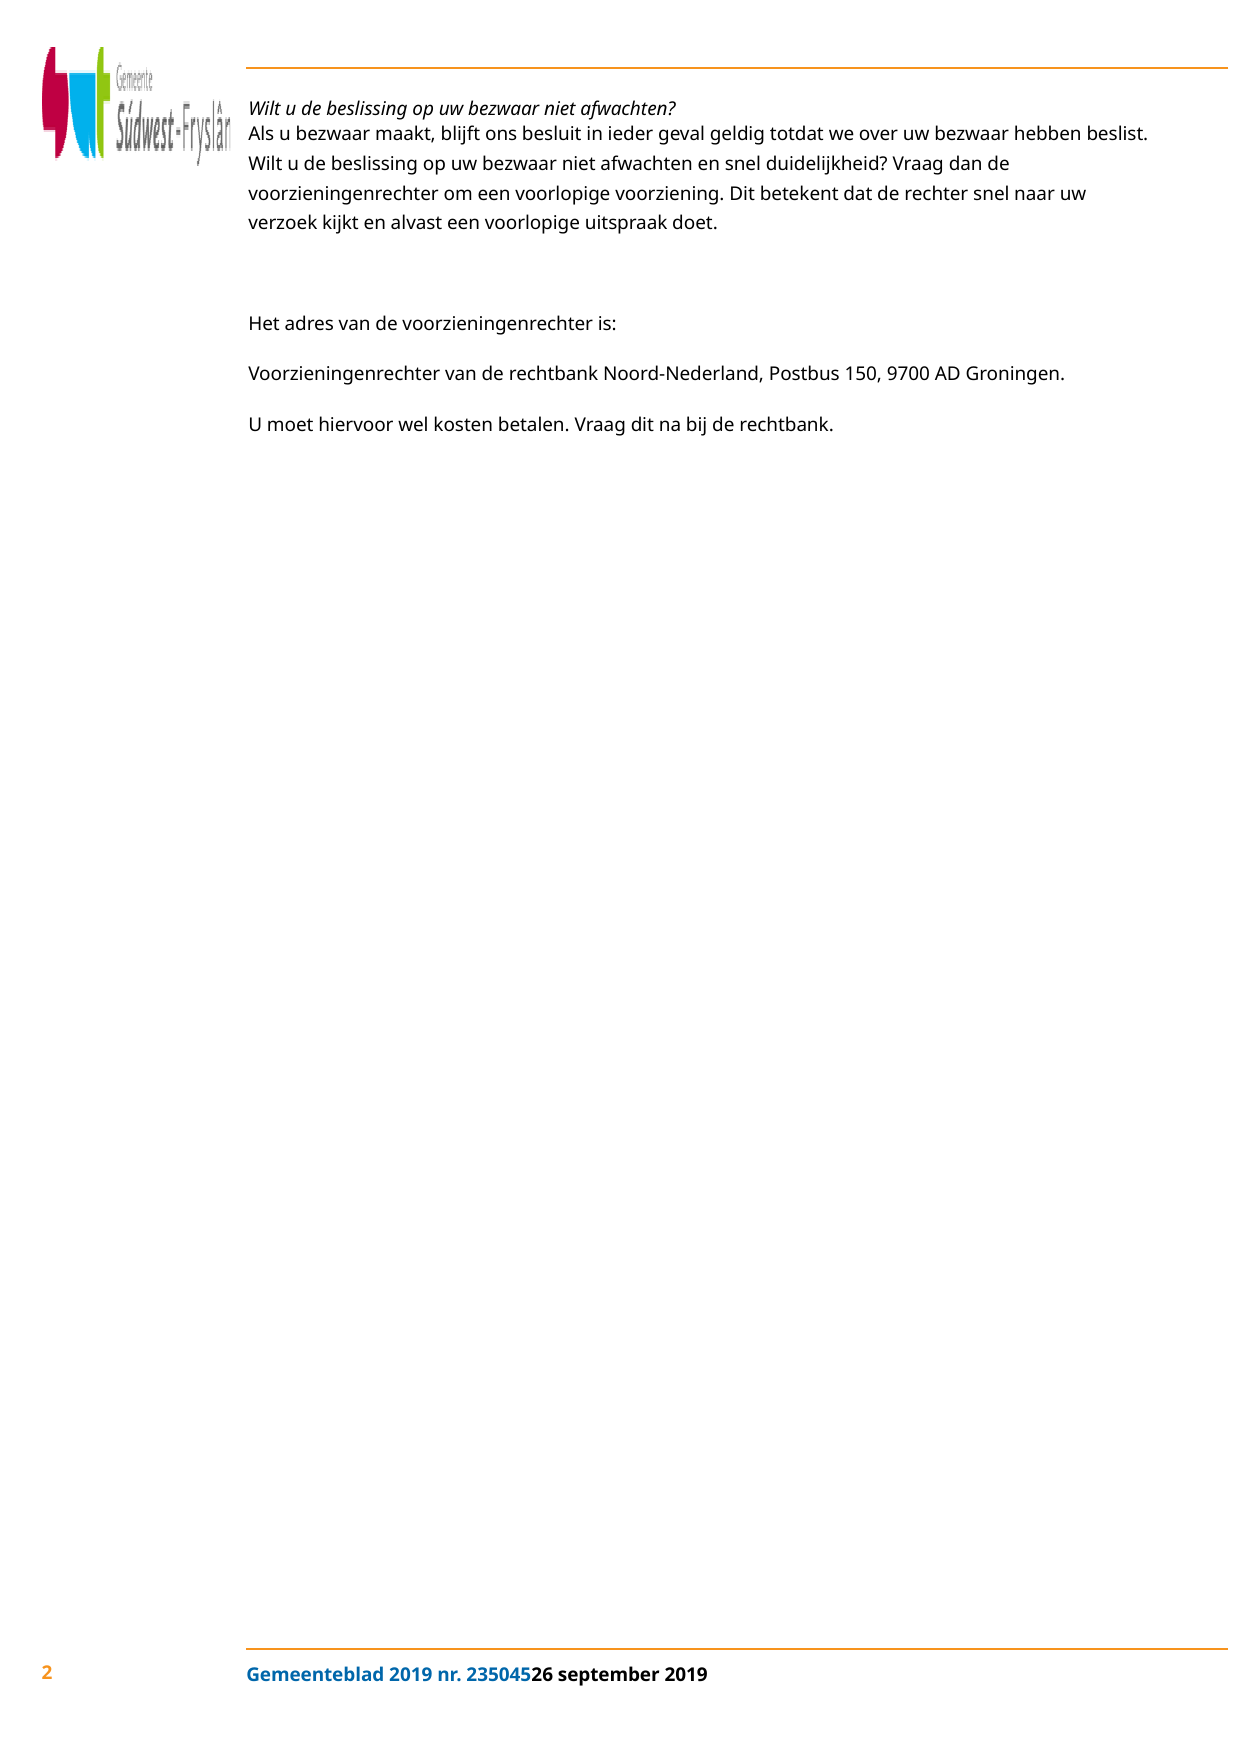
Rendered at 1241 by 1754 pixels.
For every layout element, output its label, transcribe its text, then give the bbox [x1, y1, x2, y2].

text Het adres van de voorzieningenrechter is: [248, 310, 1152, 336]
text Als u bezwaar maakt, blijft ons besluit in ieder geval geldig totdat we over uw bezwaar hebben beslist. Wilt u de beslissing op uw bezwaar niet afwachten en snel duidelijkheid? Vraag dan de voorzieningenrechter om een voorlopige voorziening. Dit betekent dat de rechter snel naar uw verzoek kijkt en alvast een voorlopige uitspraak doet. [248, 121, 1152, 235]
text Voorzieningenrechter van de rechtbank Noord-Nederland, Postbus 150, 9700 AD Groningen. [248, 361, 1152, 386]
text U moet hiervoor wel kosten betalen. Vraag dit na bij de rechtbank. [248, 411, 1152, 437]
picture [41, 47, 231, 172]
text Wilt u de beslissing op uw bezwaar niet afwachten? [248, 95, 1152, 121]
